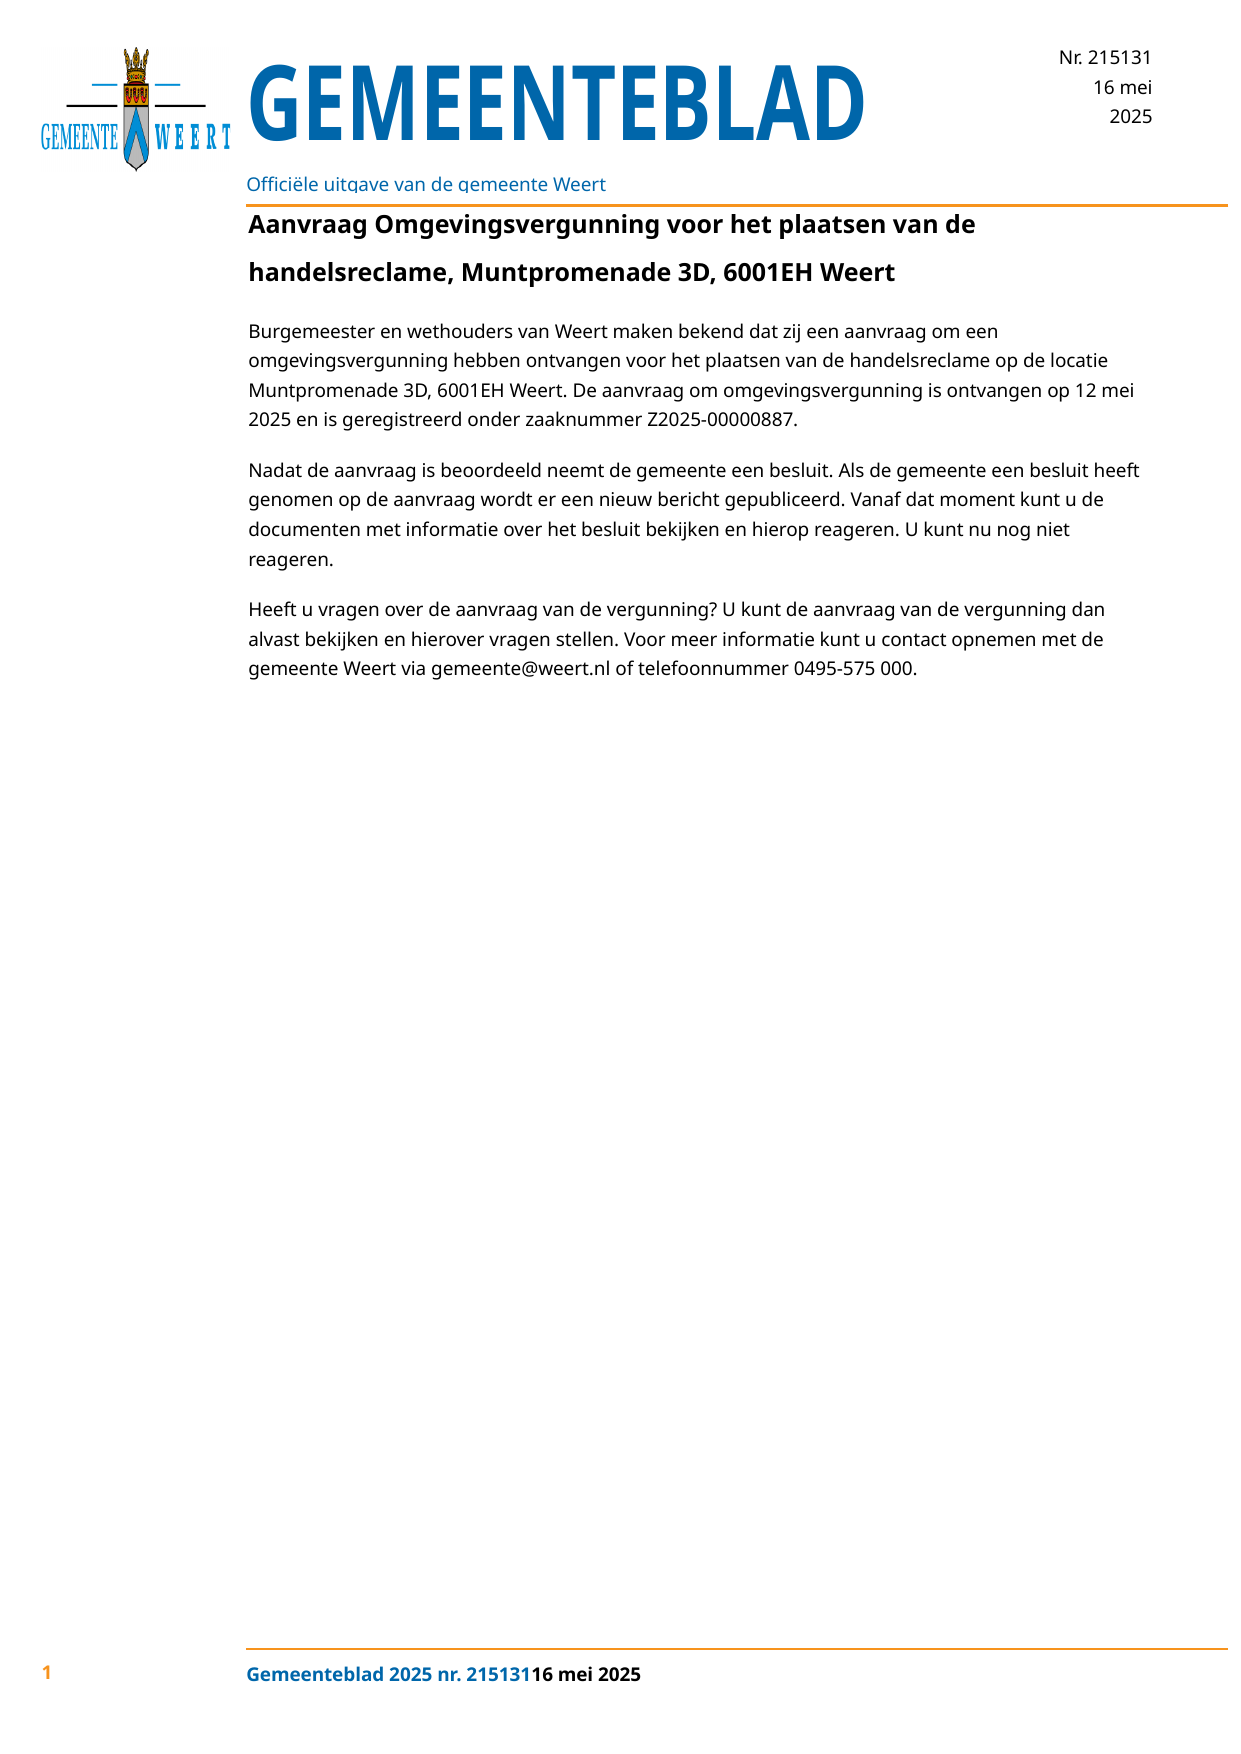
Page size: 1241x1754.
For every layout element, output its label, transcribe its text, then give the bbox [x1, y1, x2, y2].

text Aanvraag Omgevingsvergunning voor het plaatsen van de handelsreclame, Muntpromenade 3D, 6001EH Weert [248, 207, 1152, 288]
text Burgemeester en wethouders van Weert maken bekend dat zij een aanvraag om een omgevingsvergunning hebben ontvangen voor het plaatsen van de handelsreclame op de locatie Muntpromenade 3D, 6001EH Weert. De aanvraag om omgevingsvergunning is ontvangen op 12 mei 2025 en is geregistreerd onder zaaknummer Z2025-00000887. [248, 318, 1152, 432]
text Heeft u vragen over de aanvraag van de vergunning? U kunt de aanvraag van de vergunning dan alvast bekijken en hierover vragen stellen. Voor meer informatie kunt u contact opnemen met de gemeente Weert via gemeente@weert.nl of telefoonnummer 0495-575 000. [248, 596, 1152, 681]
text Nadat de aanvraag is beoordeeld neemt de gemeente een besluit. Als de gemeente een besluit heeft genomen op de aanvraag wordt er een nieuw bericht gepubliceerd. Vanaf dat moment kunt u de documenten met informatie over het besluit bekijken en hierop reageren. U kunt nu nog niet reageren. [248, 457, 1152, 572]
picture [41, 47, 231, 172]
